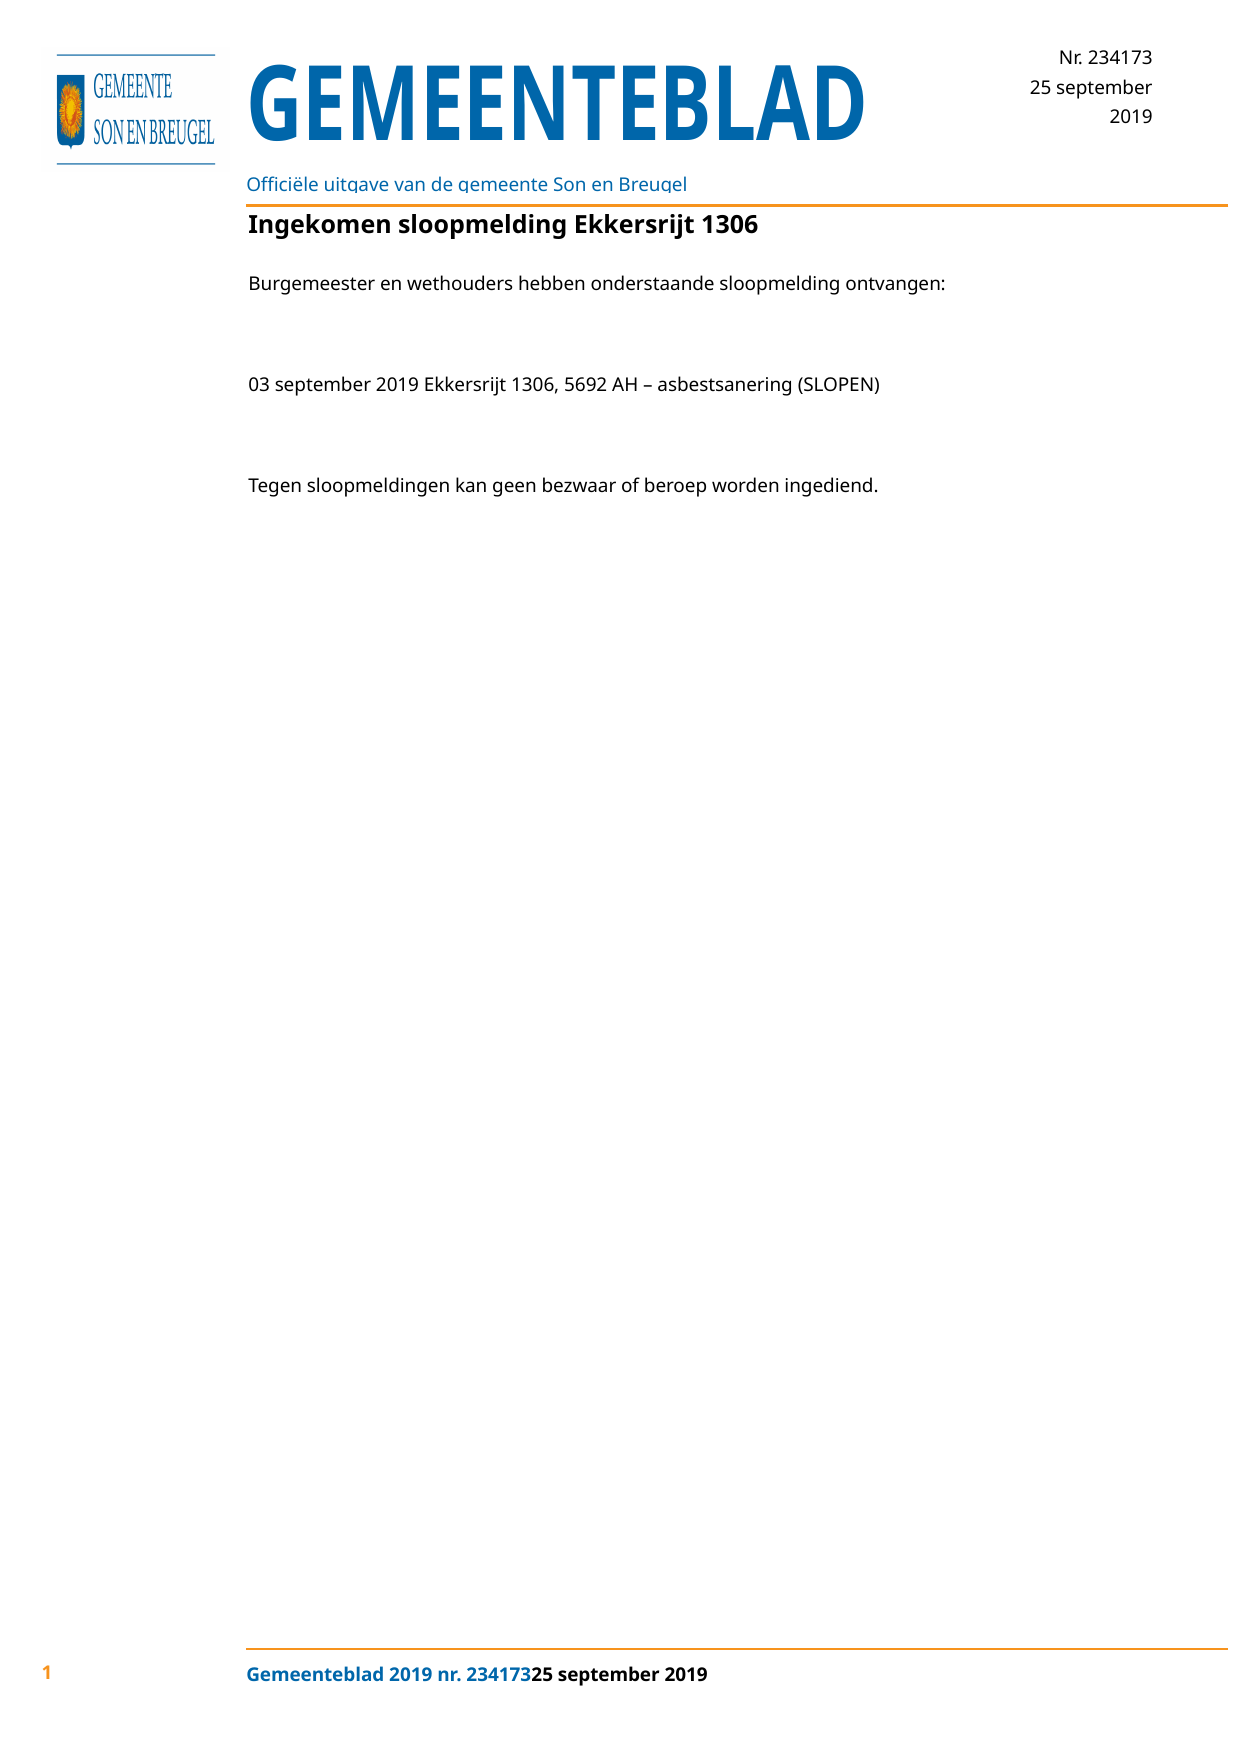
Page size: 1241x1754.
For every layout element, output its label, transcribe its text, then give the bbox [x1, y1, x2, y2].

text 03 september 2019 Ekkersrijt 1306, 5692 AH – asbestsanering (SLOPEN) [248, 371, 1152, 397]
text Tegen sloopmeldingen kan geen bezwaar of beroep worden ingediend. [248, 472, 1152, 498]
picture [41, 47, 231, 172]
text Burgemeester en wethouders hebben onderstaande sloopmelding ontvangen: [248, 270, 1152, 296]
text Ingekomen sloopmelding Ekkersrijt 1306 [248, 207, 1152, 241]
